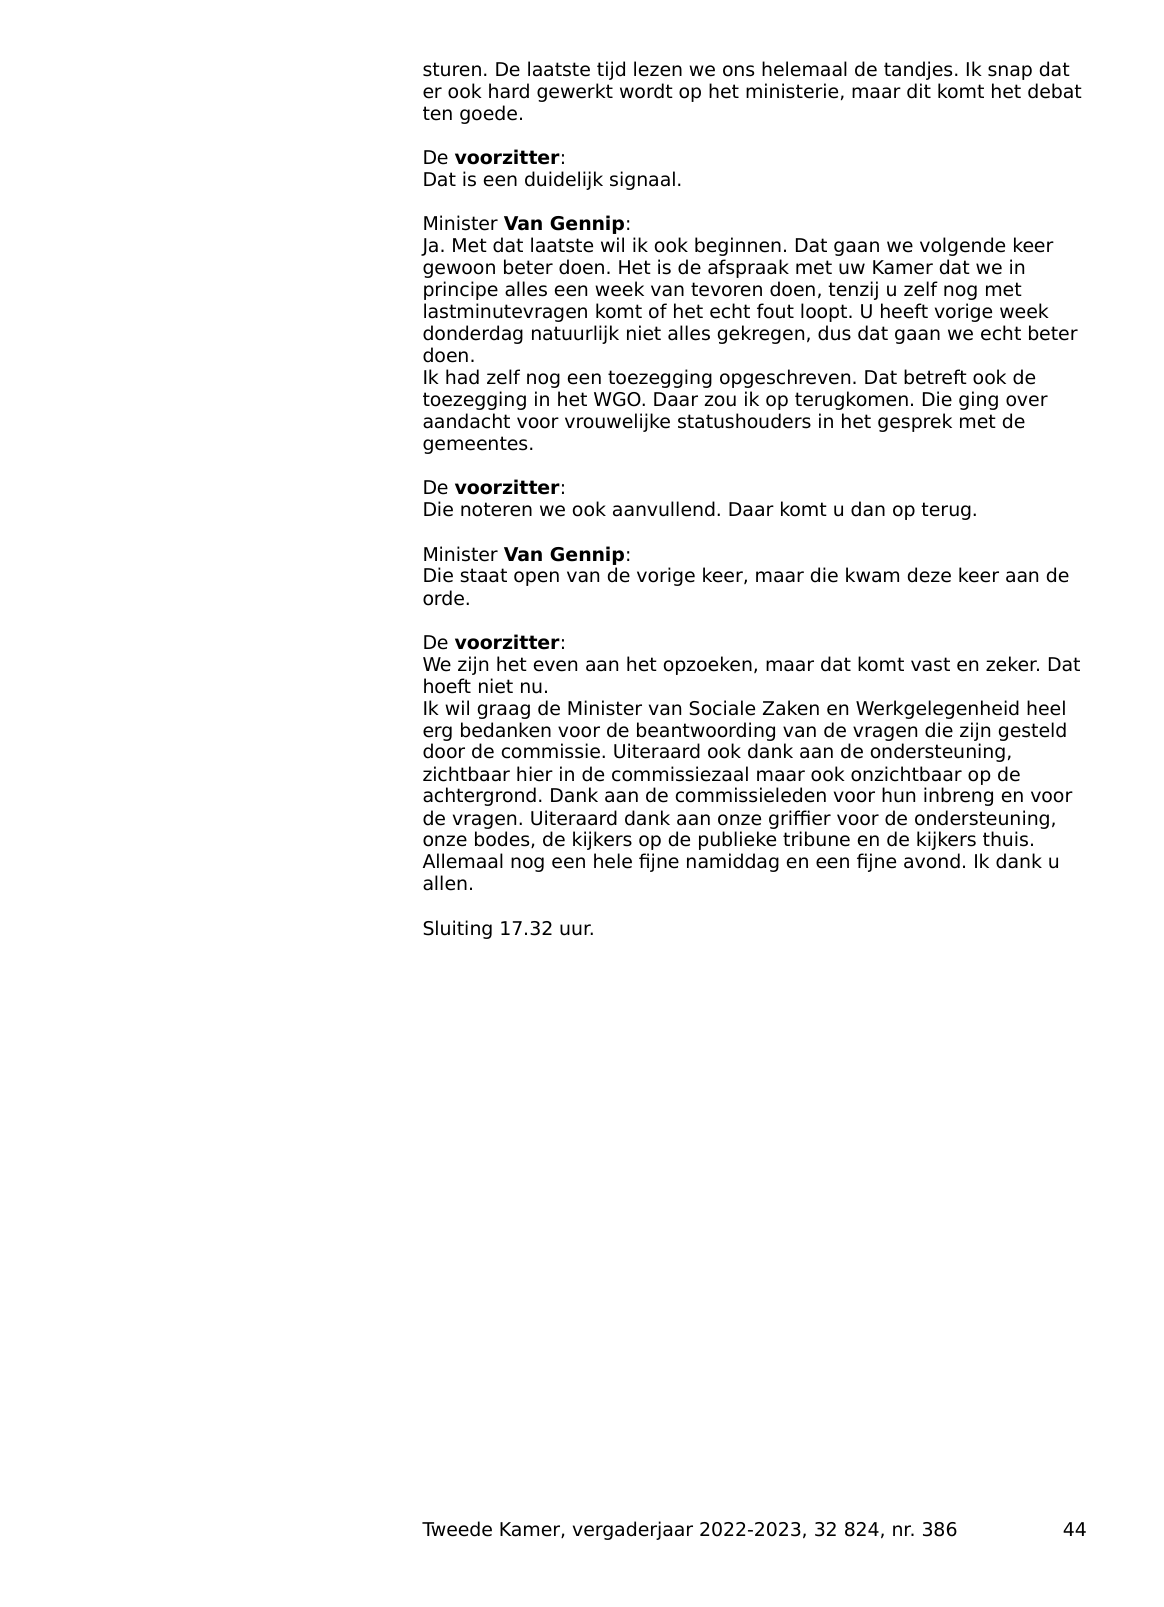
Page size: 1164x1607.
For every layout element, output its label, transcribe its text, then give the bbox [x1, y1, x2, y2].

text Minister Van Gennip: [422, 213, 1087, 235]
text Dat is een duidelijk signaal. [422, 169, 1087, 191]
text De voorzitter: [422, 477, 1087, 499]
text Die noteren we ook aanvullend. Daar komt u dan op terug. [422, 499, 1087, 521]
text Ja. Met dat laatste wil ik ook beginnen. Dat gaan we volgende keer gewoon beter doen. Het is de afspraak met uw Kamer dat we in principe alles een week van tevoren doen, tenzij u zelf nog met lastminutevragen komt of het echt fout loopt. U heeft vorige week donderdag natuurlijk niet alles gekregen, dus dat gaan we echt beter doen. [422, 235, 1087, 367]
text De voorzitter: [422, 632, 1087, 653]
text Die staat open van de vorige keer, maar die kwam deze keer aan de orde. [422, 565, 1087, 609]
text Sluiting 17.32 uur. [422, 917, 1087, 939]
text Ik wil graag de Minister van Sociale Zaken en Werkgelegenheid heel erg bedanken voor de beantwoording van de vragen die zijn gesteld door de commissie. Uiteraard ook dank aan de ondersteuning, zichtbaar hier in de commissiezaal maar ook onzichtbaar op de achtergrond. Dank aan de commissieleden voor hun inbreng en voor de vragen. Uiteraard dank aan onze griffier voor de ondersteuning, onze bodes, de kijkers op de publieke tribune en de kijkers thuis. Allemaal nog een hele fijne namiddag en een fijne avond. Ik dank u allen. [422, 697, 1087, 895]
text Ik had zelf nog een toezegging opgeschreven. Dat betreft ook de toezegging in het WGO. Daar zou ik op terugkomen. Die ging over aandacht voor vrouwelijke statushouders in het gesprek met de gemeentes. [422, 367, 1087, 455]
text Minister Van Gennip: [422, 543, 1087, 565]
text sturen. De laatste tijd lezen we ons helemaal de tandjes. Ik snap dat er ook hard gewerkt wordt op het ministerie, maar dit komt het debat ten goede. [422, 59, 1087, 125]
text We zijn het even aan het opzoeken, maar dat komt vast en zeker. Dat hoeft niet nu. [422, 653, 1087, 697]
text De voorzitter: [422, 147, 1087, 169]
